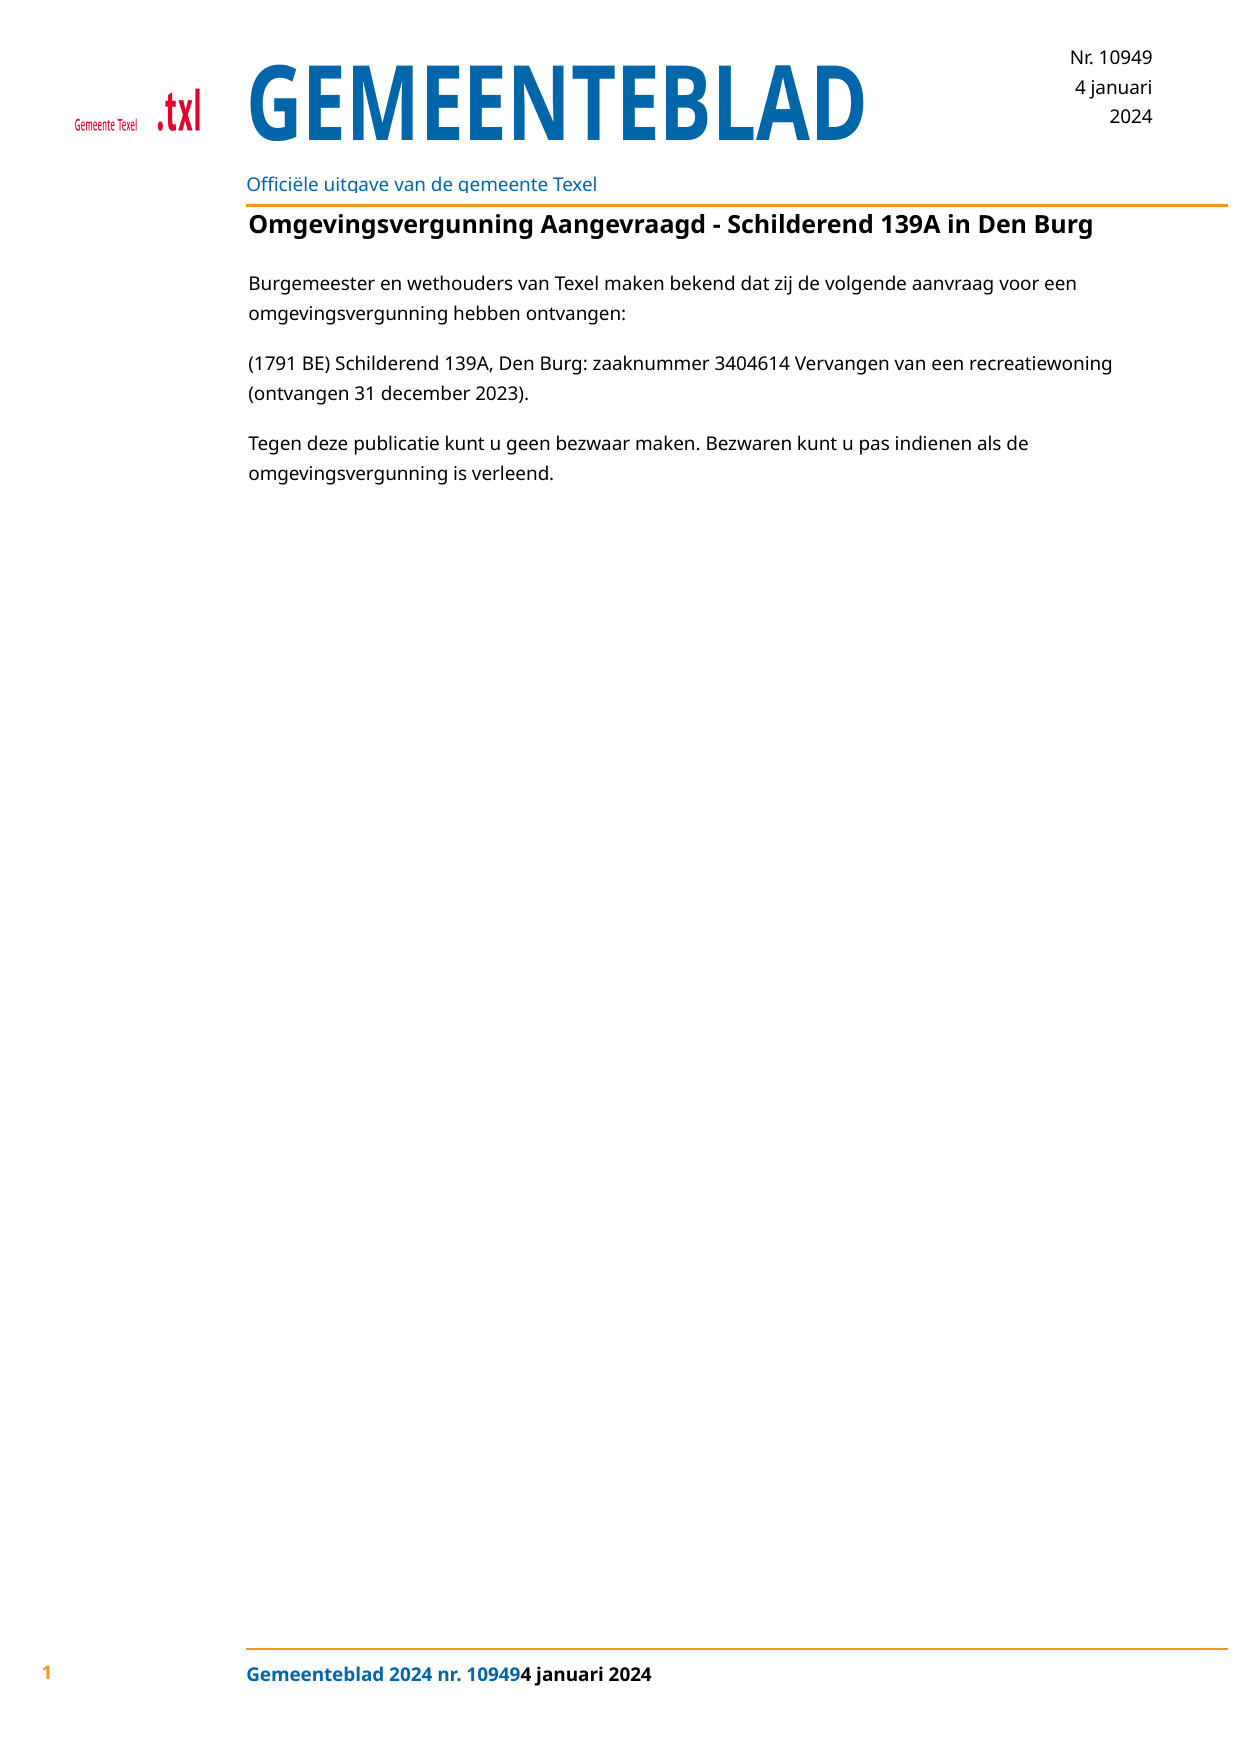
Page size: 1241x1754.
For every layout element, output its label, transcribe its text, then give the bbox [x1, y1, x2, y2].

text Omgevingsvergunning Aangevraagd - Schilderend 139A in Den Burg [248, 207, 1152, 241]
text Tegen deze publicatie kunt u geen bezwaar maken. Bezwaren kunt u pas indienen als de omgevingsvergunning is verleend. [248, 430, 1152, 486]
text Burgemeester en wethouders van Texel maken bekend dat zij de volgende aanvraag voor een omgevingsvergunning hebben ontvangen: [248, 270, 1152, 326]
text (1791 BE) Schilderend 139A, Den Burg: zaaknummer 3404614 Vervangen van een recreatiewoning (ontvangen 31 december 2023). [248, 350, 1152, 406]
picture [41, 47, 231, 172]
